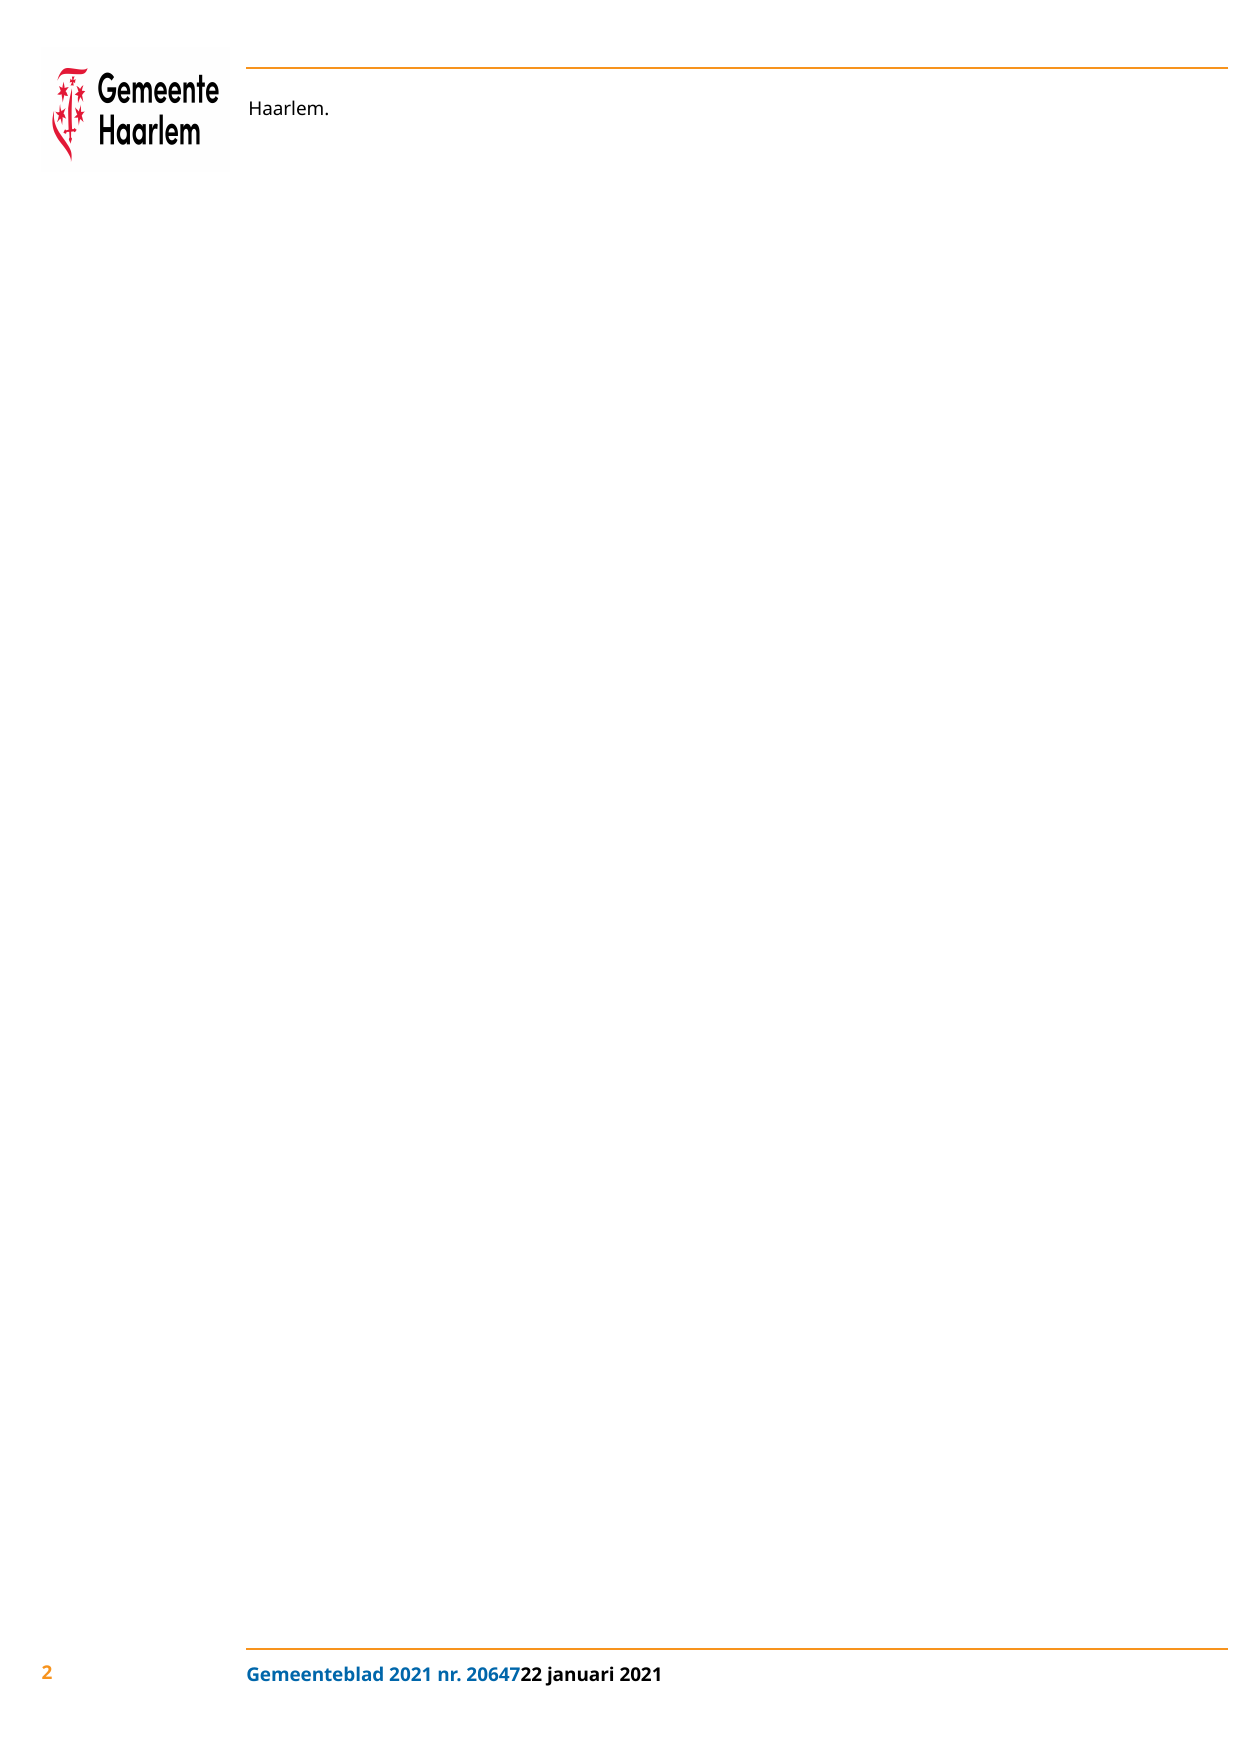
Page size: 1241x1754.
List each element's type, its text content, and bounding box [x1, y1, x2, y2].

text Haarlem. [248, 95, 1152, 121]
picture [41, 47, 231, 172]
